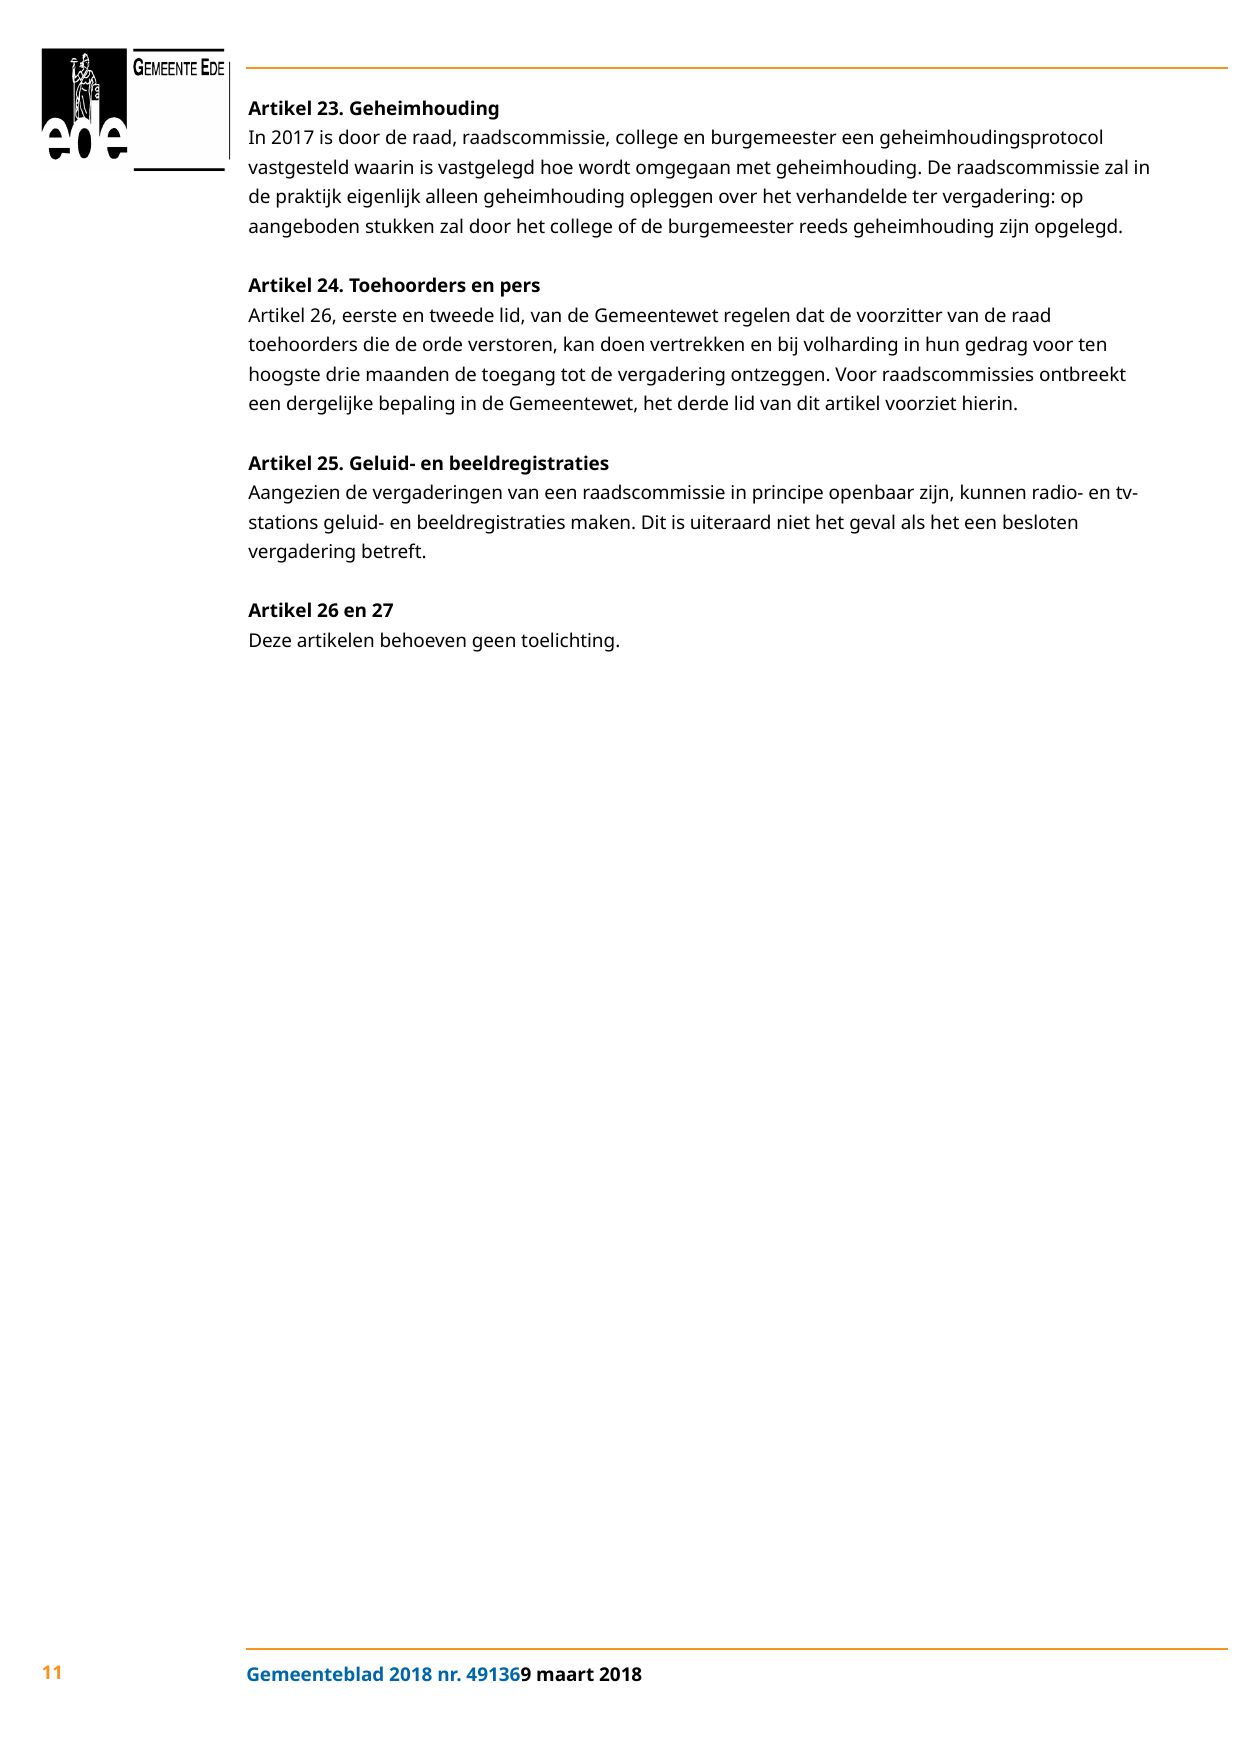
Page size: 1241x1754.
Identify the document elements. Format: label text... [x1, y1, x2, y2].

text In 2017 is door de raad, raadscommissie, college en burgemeester een geheimhoudingsprotocol vastgesteld waarin is vastgelegd hoe wordt omgegaan met geheimhouding. De raadscommissie zal in de praktijk eigenlijk alleen geheimhouding opleggen over het verhandelde ter vergadering: op aangeboden stukken zal door het college of de burgemeester reeds geheimhouding zijn opgelegd. [248, 124, 1152, 239]
text Deze artikelen behoeven geen toelichting. [248, 627, 1152, 653]
text Artikel 24. Toehoorders en pers [248, 272, 1152, 298]
text Artikel 23. Geheimhouding [248, 95, 1152, 121]
text Aangezien de vergaderingen van een raadscommissie in principe openbaar zijn, kunnen radio- en tv-stations geluid- en beeldregistraties maken. Dit is uiteraard niet het geval als het een besloten vergadering betreft. [248, 479, 1152, 564]
text Artikel 26, eerste en tweede lid, van de Gemeentewet regelen dat de voorzitter van de raad toehoorders die de orde verstoren, kan doen vertrekken en bij volharding in hun gedrag voor ten hoogste drie maanden de toegang tot de vergadering ontzeggen. Voor raadscommissies ontbreekt een dergelijke bepaling in de Gemeentewet, het derde lid van dit artikel voorziet hierin. [248, 302, 1152, 416]
text Artikel 26 en 27 [248, 598, 1152, 623]
text Artikel 25. Geluid- en beeldregistraties [248, 450, 1152, 476]
picture [41, 47, 231, 172]
